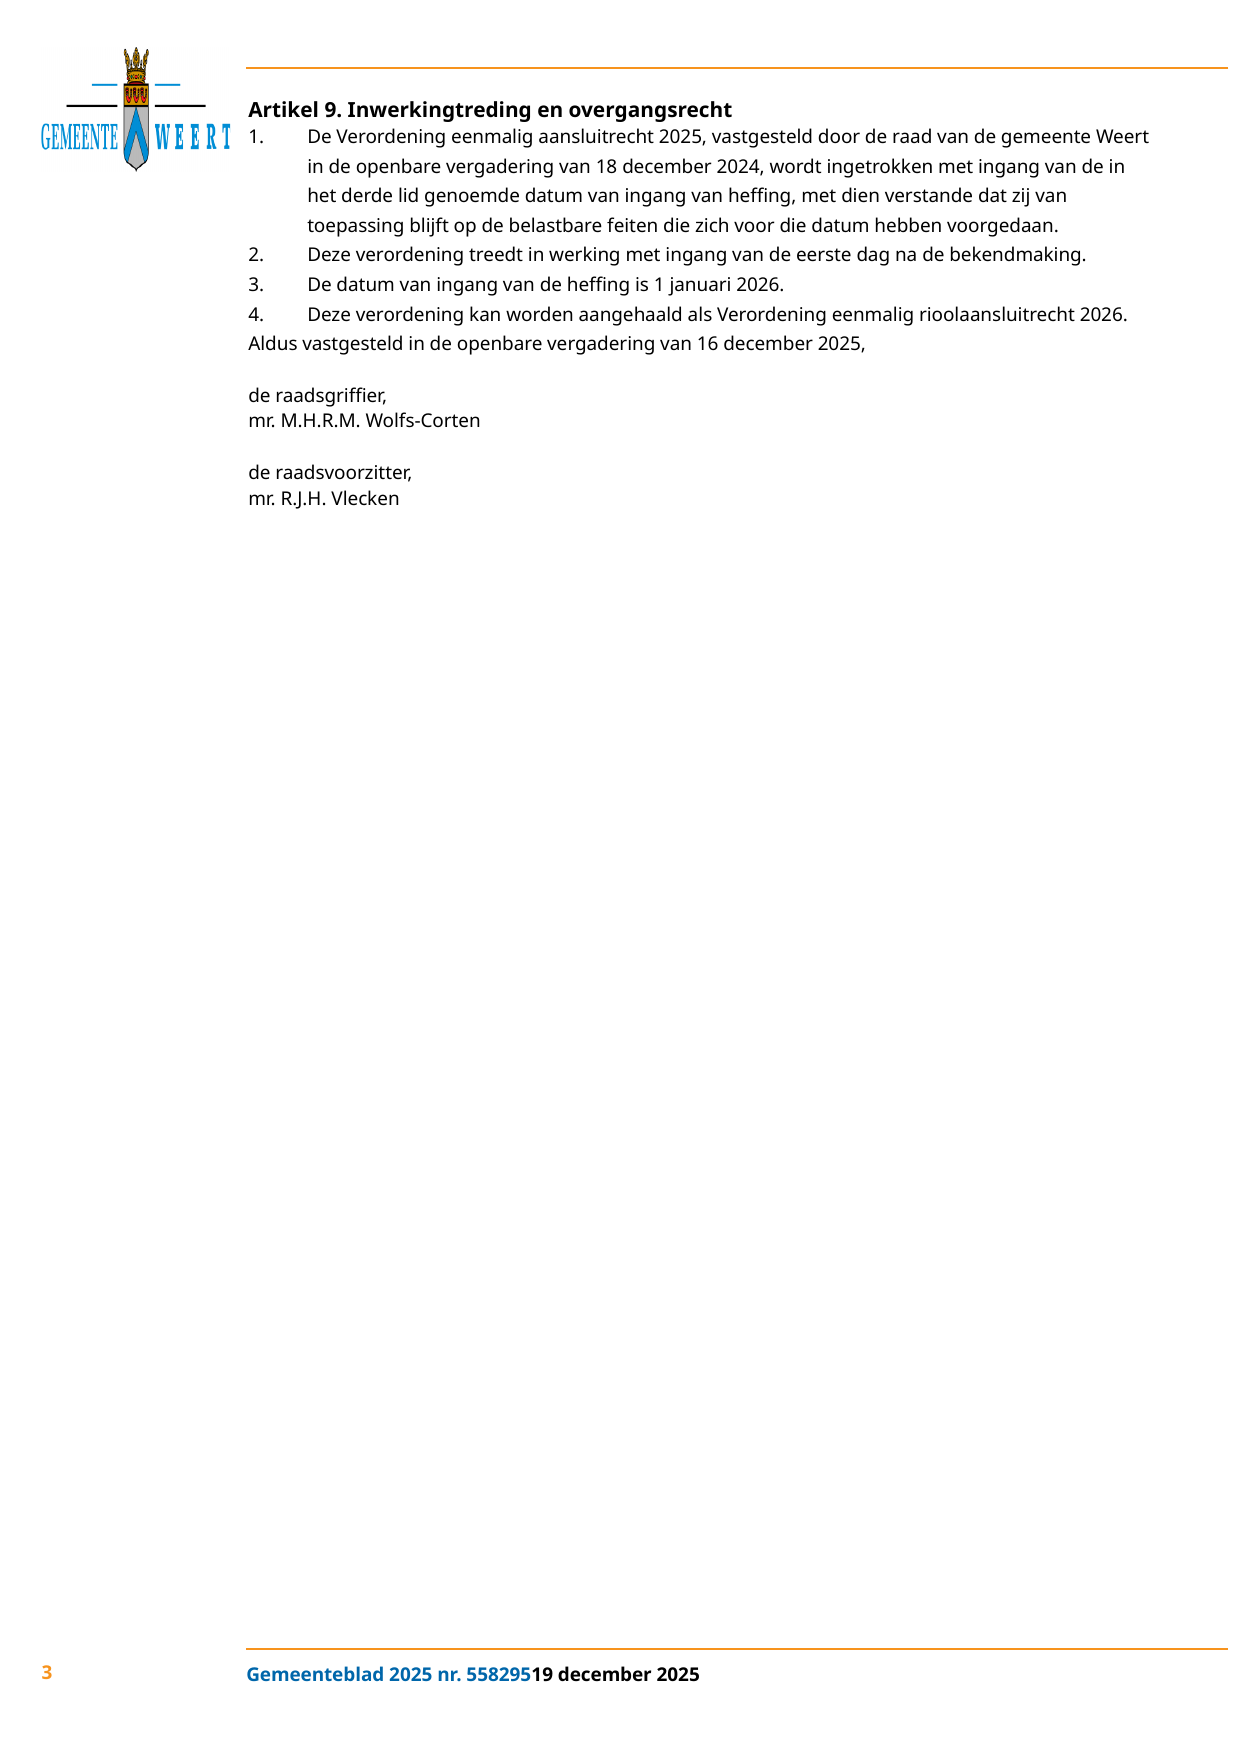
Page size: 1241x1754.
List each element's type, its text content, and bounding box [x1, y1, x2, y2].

list De Verordening eenmalig aansluitrecht 2025, vastgesteld door de raad van de gemeente Weert in de openbare vergadering van 18 december 2024, wordt ingetrokken met ingang van de in het derde lid genoemde datum van ingang van heffing, met dien verstande dat zij van toepassing blijft op de belastbare feiten die zich voor die datum hebben voorgedaan. [248, 123, 1152, 238]
list Deze verordening treedt in werking met ingang van de eerste dag na de bekendmaking. [248, 242, 1152, 267]
text mr. M.H.R.M. Wolfs-Corten [248, 407, 1152, 433]
list De datum van ingang van de heffing is 1 januari 2026. [248, 271, 1152, 297]
list Deze verordening kan worden aangehaald als Verordening eenmalig rioolaansluitrecht 2026. [248, 301, 1152, 326]
picture [41, 47, 231, 172]
text Artikel 9. Inwerkingtreding en overgangsrecht [248, 95, 1152, 123]
text mr. R.J.H. Vlecken [248, 485, 1152, 510]
text de raadsgriffier, [248, 382, 1152, 407]
text Aldus vastgesteld in de openbare vergadering van 16 december 2025, [248, 330, 1152, 356]
text de raadsvoorzitter, [248, 459, 1152, 485]
